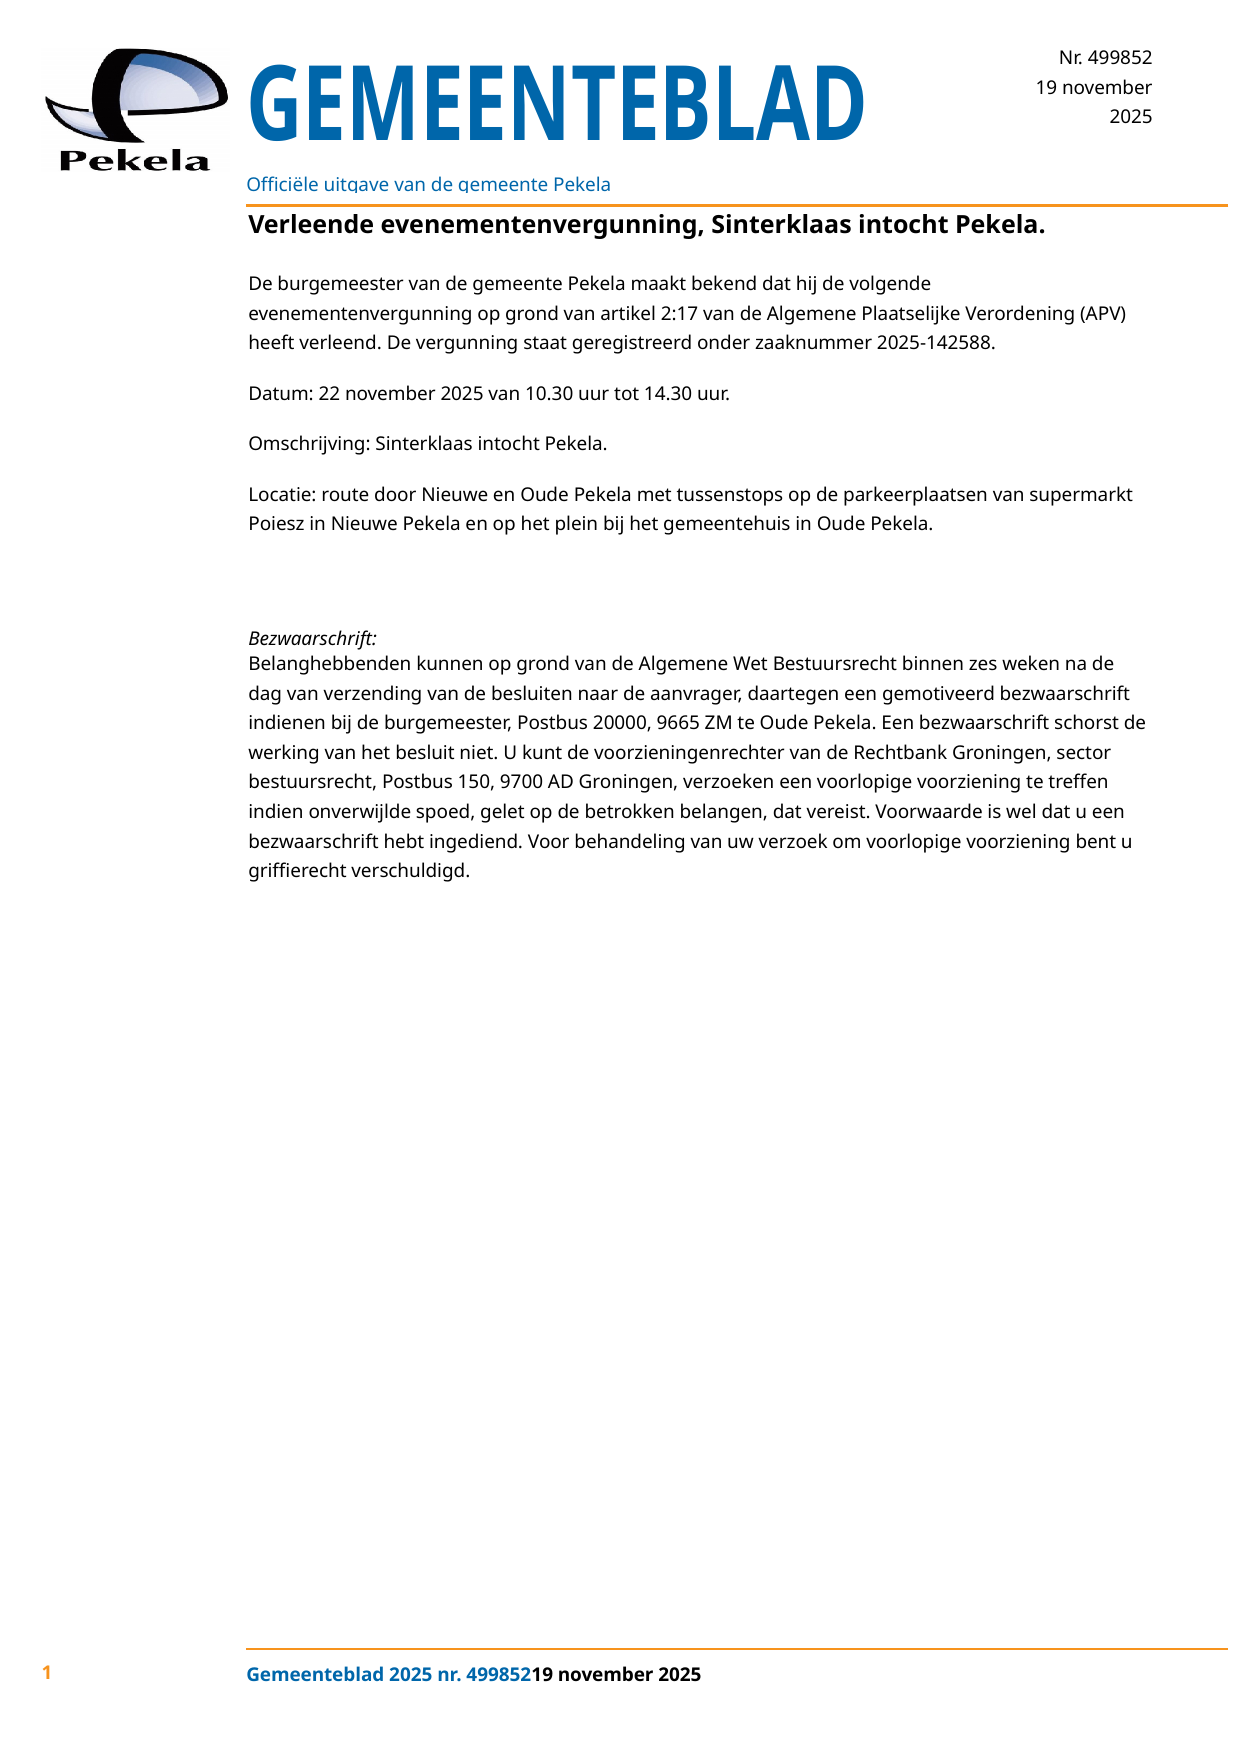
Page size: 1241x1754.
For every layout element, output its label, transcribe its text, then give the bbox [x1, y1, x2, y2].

text Locatie: route door Nieuwe en Oude Pekela met tussenstops op de parkeerplaatsen van supermarkt Poiesz in Nieuwe Pekela en op het plein bij het gemeentehuis in Oude Pekela. [248, 481, 1152, 536]
picture [41, 47, 231, 172]
text Datum: 22 november 2025 van 10.30 uur tot 14.30 uur. [248, 380, 1152, 406]
text Verleende evenementenvergunning, Sinterklaas intocht Pekela. [248, 207, 1152, 241]
text Bezwaarschrift: [248, 625, 1152, 650]
text Belanghebbenden kunnen op grond van de Algemene Wet Bestuursrecht binnen zes weken na de dag van verzending van de besluiten naar de aanvrager, daartegen een gemotiveerd bezwaarschrift indienen bij de burgemeester, Postbus 20000, 9665 ZM te Oude Pekela. Een bezwaarschrift schorst de werking van het besluit niet. U kunt de voorzieningenrechter van de Rechtbank Groningen, sector bestuursrecht, Postbus 150, 9700 AD Groningen, verzoeken een voorlopige voorziening te treffen indien onverwijlde spoed, gelet op de betrokken belangen, dat vereist. Voorwaarde is wel dat u een bezwaarschrift hebt ingediend. Voor behandeling van uw verzoek om voorlopige voorziening bent u griffierecht verschuldigd. [248, 650, 1152, 883]
text Omschrijving: Sinterklaas intocht Pekela. [248, 430, 1152, 456]
text De burgemeester van de gemeente Pekela maakt bekend dat hij de volgende evenementenvergunning op grond van artikel 2:17 van de Algemene Plaatselijke Verordening (APV) heeft verleend. De vergunning staat geregistreerd onder zaaknummer 2025-142588. [248, 270, 1152, 355]
